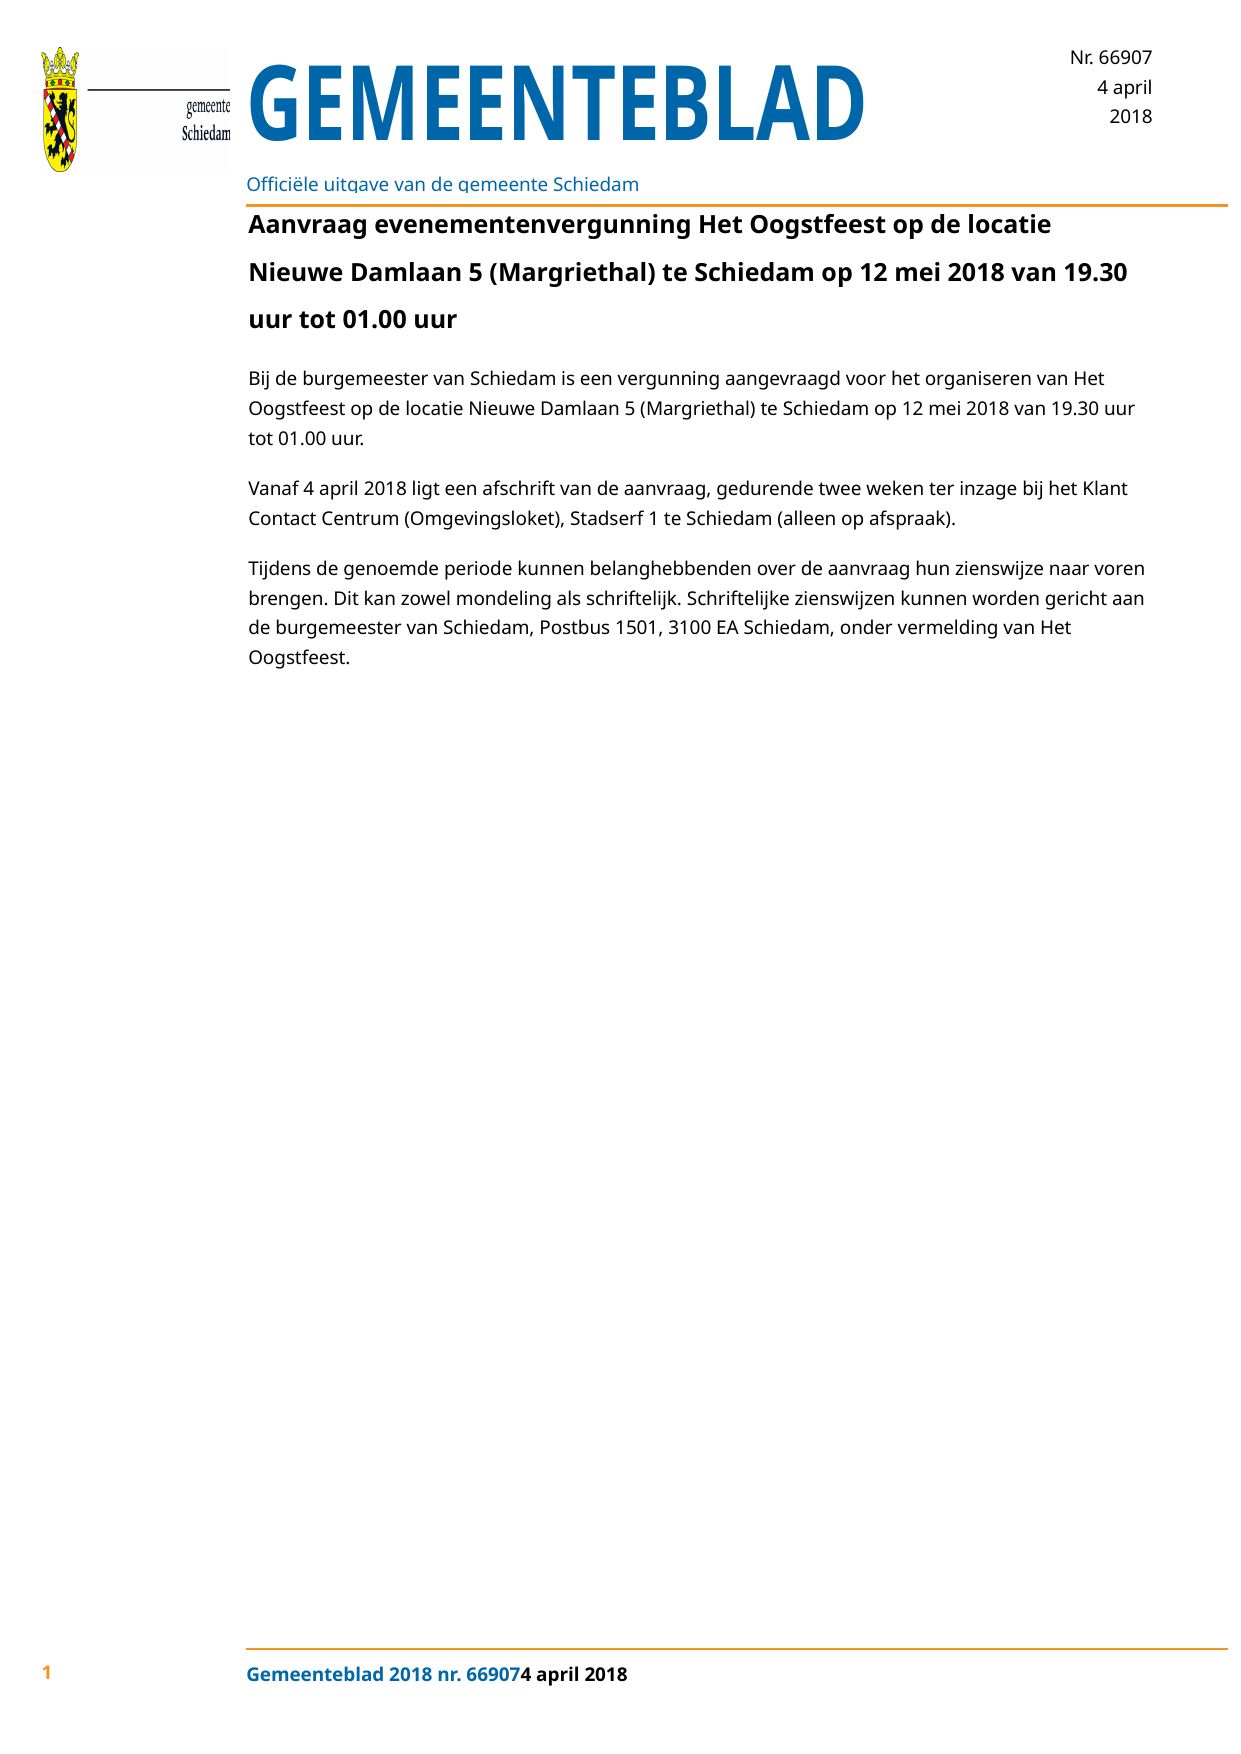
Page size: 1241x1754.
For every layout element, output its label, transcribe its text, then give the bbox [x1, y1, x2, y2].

text Vanaf 4 april 2018 ligt een afschrift van de aanvraag, gedurende twee weken ter inzage bij het Klant Contact Centrum (Omgevingsloket), Stadserf 1 te Schiedam (alleen op afspraak). [248, 475, 1152, 530]
text Bij de burgemeester van Schiedam is een vergunning aangevraagd voor het organiseren van Het Oogstfeest op de locatie Nieuwe Damlaan 5 (Margriethal) te Schiedam op 12 mei 2018 van 19.30 uur tot 01.00 uur. [248, 366, 1152, 450]
picture [41, 47, 231, 172]
text Aanvraag evenementenvergunning Het Oogstfeest op de locatie Nieuwe Damlaan 5 (Margriethal) te Schiedam op 12 mei 2018 van 19.30 uur tot 01.00 uur [248, 207, 1152, 336]
text Tijdens de genoemde periode kunnen belanghebbenden over de aanvraag hun zienswijze naar voren brengen. Dit kan zowel mondeling als schriftelijk. Schriftelijke zienswijzen kunnen worden gericht aan de burgemeester van Schiedam, Postbus 1501, 3100 EA Schiedam, onder vermelding van Het Oogstfeest. [248, 555, 1152, 669]
